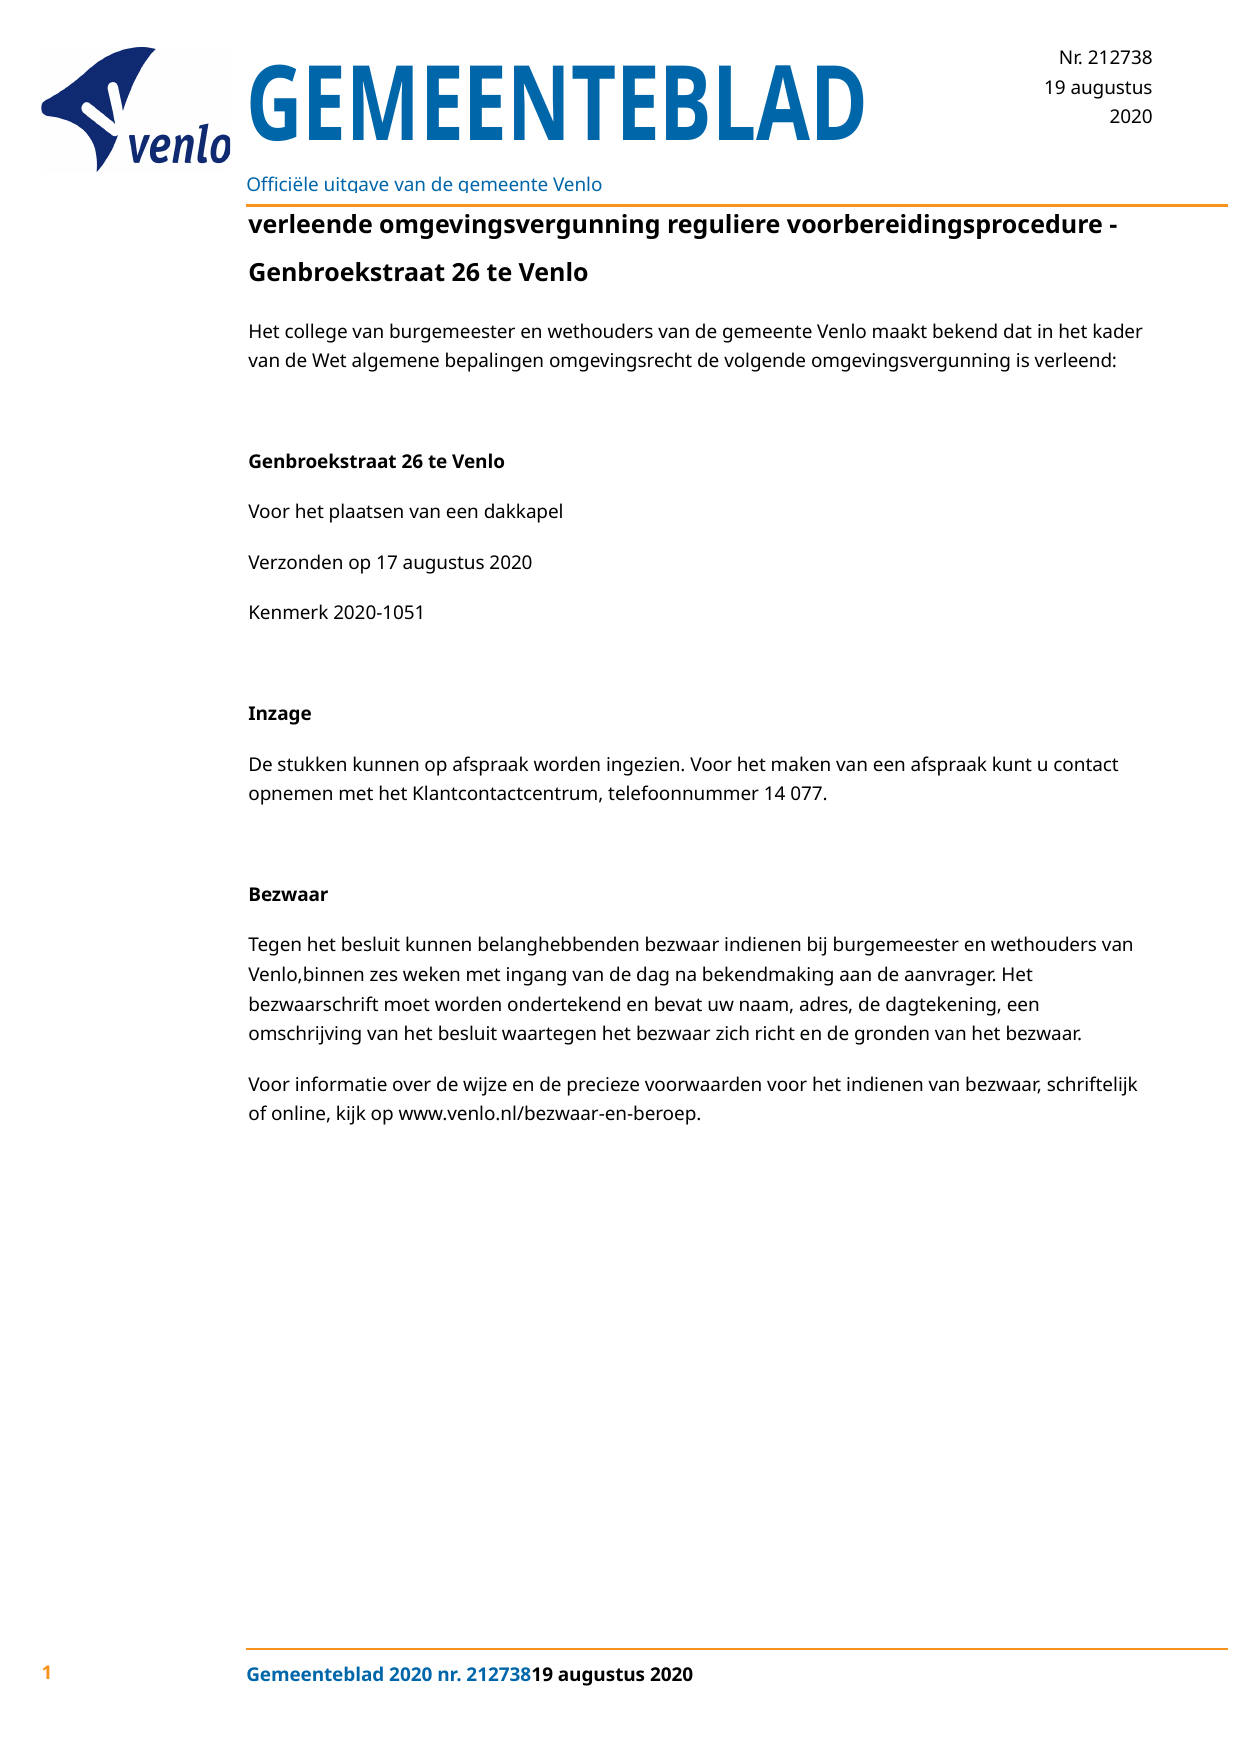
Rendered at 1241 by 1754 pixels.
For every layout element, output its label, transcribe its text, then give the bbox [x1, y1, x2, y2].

text Genbroekstraat 26 te Venlo [248, 448, 1152, 474]
text Voor informatie over de wijze en de precieze voorwaarden voor het indienen van bezwaar, schriftelijk of online, kijk op www.venlo.nl/bezwaar-en-beroep. [248, 1071, 1152, 1126]
picture [41, 47, 231, 172]
text Het college van burgemeester en wethouders van de gemeente Venlo maakt bekend dat in het kader van de Wet algemene bepalingen omgevingsrecht de volgende omgevingsvergunning is verleend: [248, 318, 1152, 373]
text Bezwaar [248, 881, 1152, 907]
text verleende omgevingsvergunning reguliere voorbereidingsprocedure - Genbroekstraat 26 te Venlo [248, 207, 1152, 288]
text Tegen het besluit kunnen belanghebbenden bezwaar indienen bij burgemeester en wethouders van Venlo,binnen zes weken met ingang van de dag na bekendmaking aan de aanvrager. Het bezwaarschrift moet worden ondertekend en bevat uw naam, adres, de dagtekening, een omschrijving van het besluit waartegen het bezwaar zich richt en de gronden van het bezwaar. [248, 932, 1152, 1046]
text Kenmerk 2020-1051 [248, 599, 1152, 625]
text Voor het plaatsen van een dakkapel [248, 499, 1152, 524]
text De stukken kunnen op afspraak worden ingezien. Voor het maken van een afspraak kunt u contact opnemen met het Klantcontactcentrum, telefoonnummer 14 077. [248, 751, 1152, 806]
text Inzage [248, 700, 1152, 726]
text Verzonden op 17 augustus 2020 [248, 549, 1152, 575]
